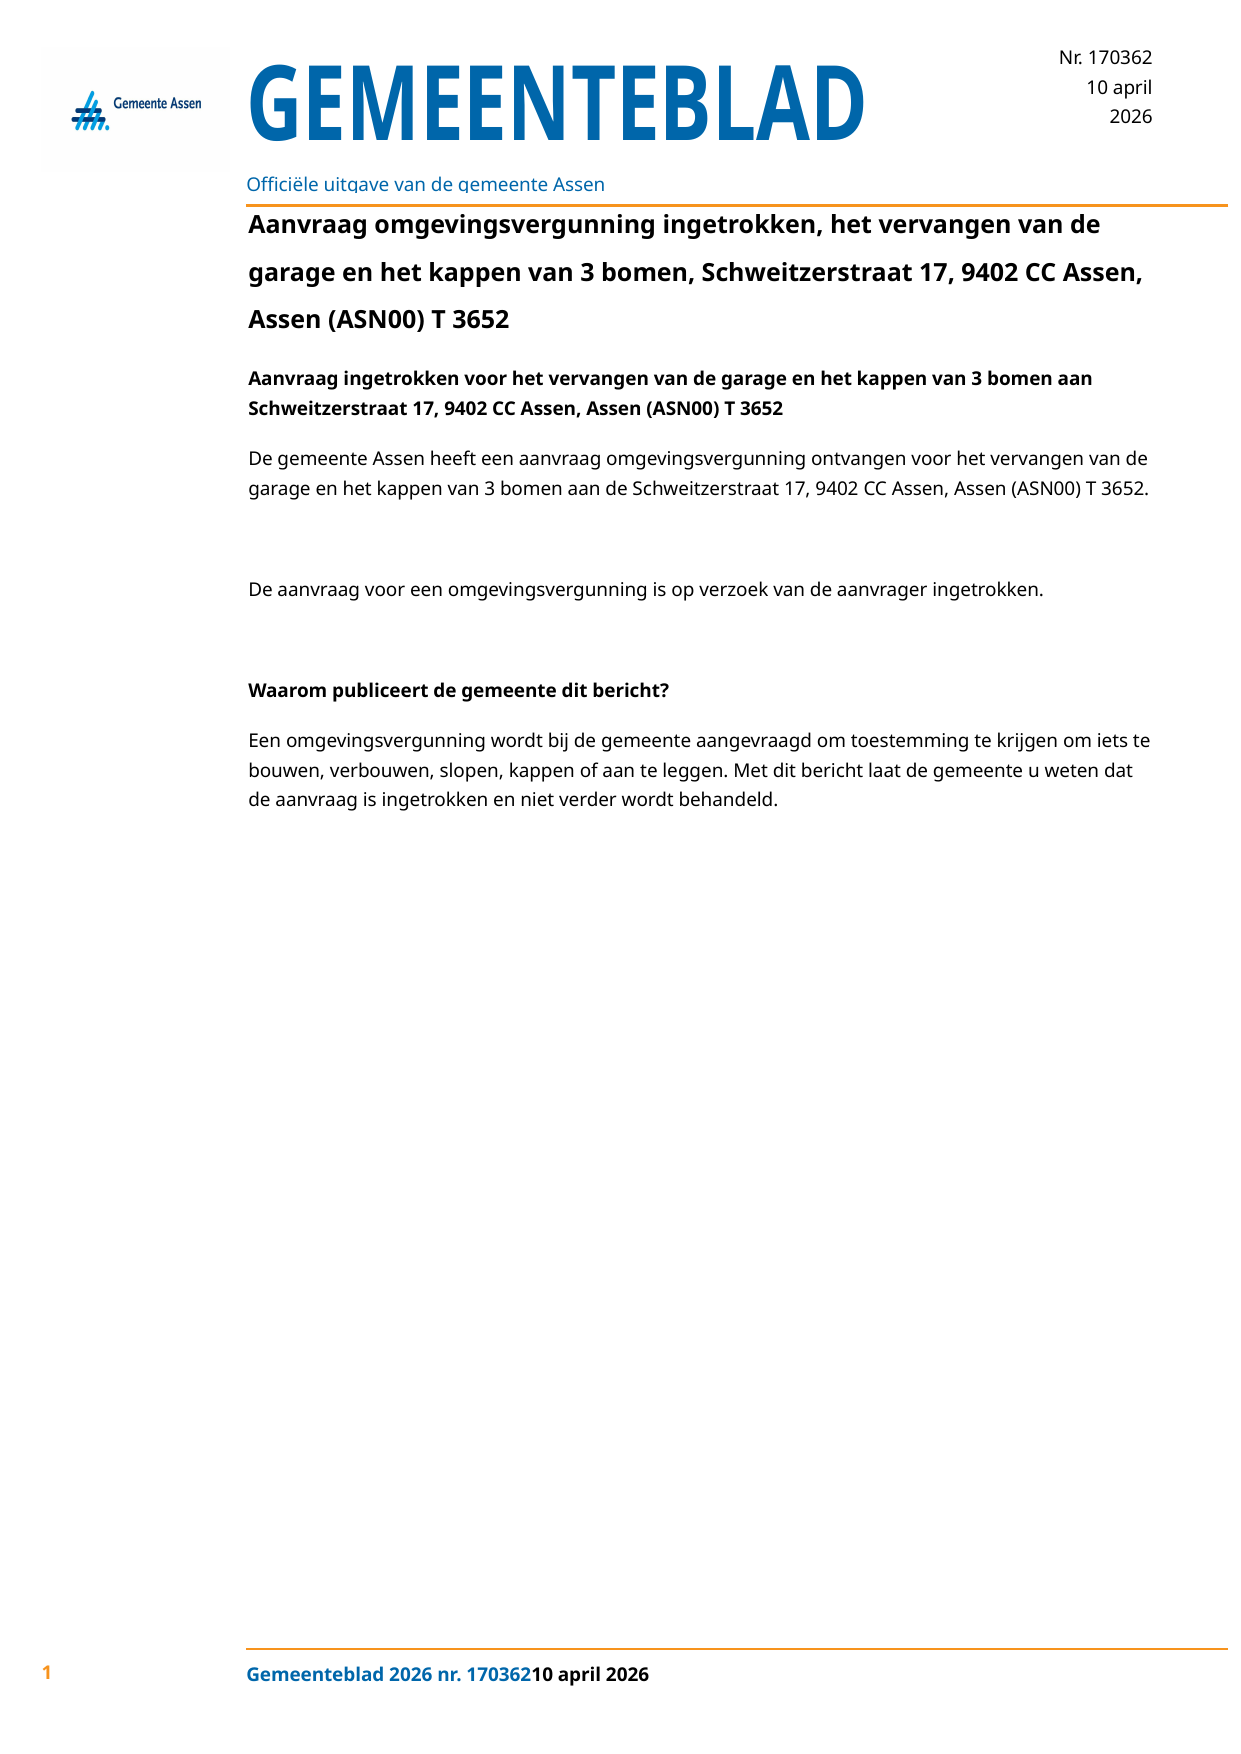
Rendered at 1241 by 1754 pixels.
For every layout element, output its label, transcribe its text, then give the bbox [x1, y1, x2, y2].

text Aanvraag ingetrokken voor het vervangen van de garage en het kappen van 3 bomen aan Schweitzerstraat 17, 9402 CC Assen, Assen (ASN00) T 3652 [248, 366, 1152, 421]
text Waarom publiceert de gemeente dit bericht? [248, 677, 1152, 702]
text De aanvraag voor een omgevingsvergunning is op verzoek van de aanvrager ingetrokken. [248, 576, 1152, 602]
text De gemeente Assen heeft een aanvraag omgevingsvergunning ontvangen voor het vervangen van de garage en het kappen van 3 bomen aan de Schweitzerstraat 17, 9402 CC Assen, Assen (ASN00) T 3652. [248, 446, 1152, 501]
text Een omgevingsvergunning wordt bij de gemeente aangevraagd om toestemming te krijgen om iets te bouwen, verbouwen, slopen, kappen of aan te leggen. Met dit bericht laat de gemeente u weten dat de aanvraag is ingetrokken en niet verder wordt behandeld. [248, 727, 1152, 812]
text Aanvraag omgevingsvergunning ingetrokken, het vervangen van de garage en het kappen van 3 bomen, Schweitzerstraat 17, 9402 CC Assen, Assen (ASN00) T 3652 [248, 207, 1152, 336]
picture [41, 47, 231, 172]
